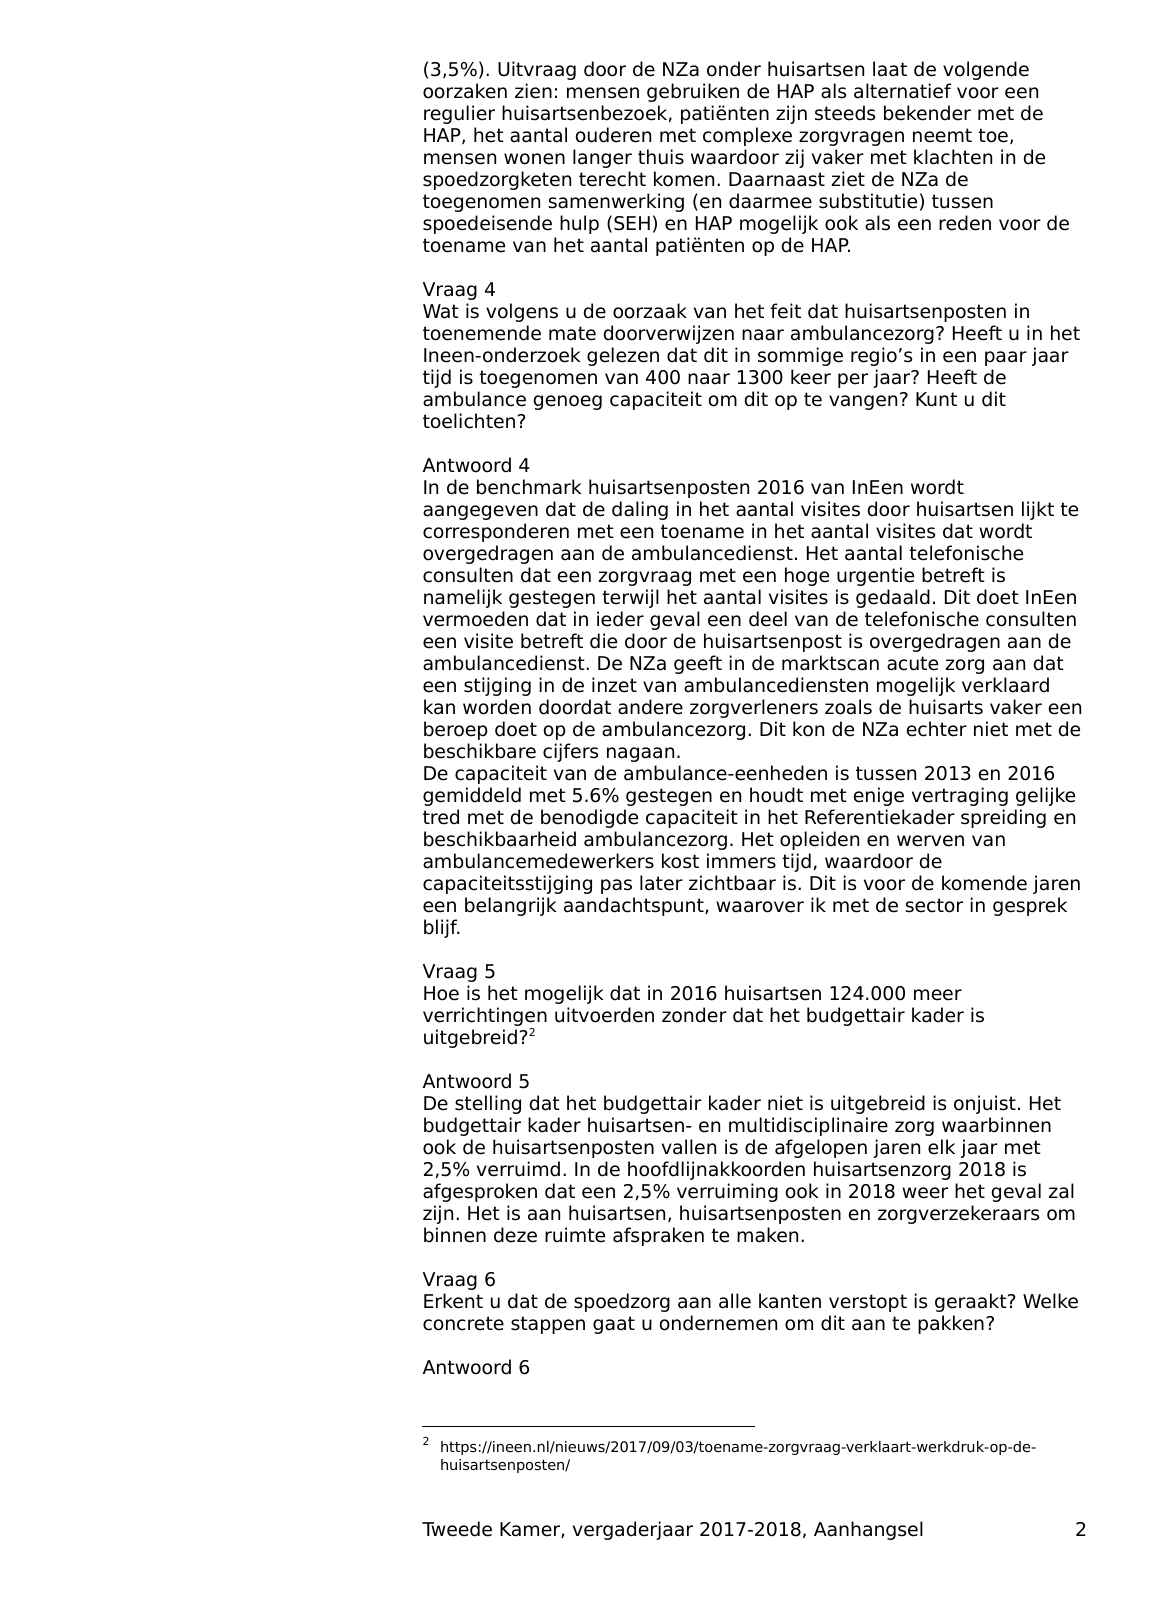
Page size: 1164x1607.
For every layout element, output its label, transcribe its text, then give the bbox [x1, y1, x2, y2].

text Vraag 4 [422, 279, 1087, 301]
text (3,5%). Uitvraag door de NZa onder huisartsen laat de volgende oorzaken zien: mensen gebruiken de HAP als alternatief voor een regulier huisartsenbezoek, patiënten zijn steeds bekender met de HAP, het aantal ouderen met complexe zorgvragen neemt toe, mensen wonen langer thuis waardoor zij vaker met klachten in de spoedzorgketen terecht komen. Daarnaast ziet de NZa de toegenomen samenwerking (en daarmee substitutie) tussen spoedeisende hulp (SEH) en HAP mogelijk ook als een reden voor de toename van het aantal patiënten op de HAP. [422, 59, 1087, 257]
text Erkent u dat de spoedzorg aan alle kanten verstopt is geraakt? Welke concrete stappen gaat u ondernemen om dit aan te pakken? [422, 1291, 1087, 1335]
text De capaciteit van de ambulance-eenheden is tussen 2013 en 2016 gemiddeld met 5.6% gestegen en houdt met enige vertraging gelijke tred met de benodigde capaciteit in het Referentiekader spreiding en beschikbaarheid ambulancezorg. Het opleiden en werven van ambulancemedewerkers kost immers tijd, waardoor de capaciteitsstijging pas later zichtbaar is. Dit is voor de komende jaren een belangrijk aandachtspunt, waarover ik met de sector in gesprek blijf. [422, 763, 1087, 939]
text Vraag 5 [422, 961, 1087, 983]
text Wat is volgens u de oorzaak van het feit dat huisartsenposten in toenemende mate doorverwijzen naar ambulancezorg? Heeft u in het Ineen-onderzoek gelezen dat dit in sommige regio’s in een paar jaar tijd is toegenomen van 400 naar 1300 keer per jaar? Heeft de ambulance genoeg capaciteit om dit op te vangen? Kunt u dit toelichten? [422, 301, 1087, 433]
text Antwoord 4 [422, 455, 1087, 477]
text Antwoord 5 [422, 1071, 1087, 1093]
text Antwoord 6 [422, 1357, 1087, 1379]
text In de benchmark huisartsenposten 2016 van InEen wordt aangegeven dat de daling in het aantal visites door huisartsen lijkt te corresponderen met een toename in het aantal visites dat wordt overgedragen aan de ambulancedienst. Het aantal telefonische consulten dat een zorgvraag met een hoge urgentie betreft is namelijk gestegen terwijl het aantal visites is gedaald. Dit doet InEen vermoeden dat in ieder geval een deel van de telefonische consulten een visite betreft die door de huisartsenpost is overgedragen aan de ambulancedienst. De NZa geeft in de marktscan acute zorg aan dat een stijging in de inzet van ambulancediensten mogelijk verklaard kan worden doordat andere zorgverleners zoals de huisarts vaker een beroep doet op de ambulancezorg. Dit kon de NZa echter niet met de beschikbare cijfers nagaan. [422, 477, 1087, 763]
text De stelling dat het budgettair kader niet is uitgebreid is onjuist. Het budgettair kader huisartsen- en multidisciplinaire zorg waarbinnen ook de huisartsenposten vallen is de afgelopen jaren elk jaar met 2,5% verruimd. In de hoofdlijnakkoorden huisartsenzorg 2018 is afgesproken dat een 2,5% verruiming ook in 2018 weer het geval zal zijn. Het is aan huisartsen, huisartsenposten en zorgverzekeraars om binnen deze ruimte afspraken te maken. [422, 1093, 1087, 1247]
text Vraag 6 [422, 1269, 1087, 1291]
text https://ineen.nl/nieuws/2017/09/03/toename-zorgvraag-verklaart-werkdruk-op-de-huisartsenposten/ [422, 1435, 1087, 1474]
text Hoe is het mogelijk dat in 2016 huisartsen 124.000 meer verrichtingen uitvoerden zonder dat het budgettair kader is uitgebreid? [422, 983, 1087, 1049]
